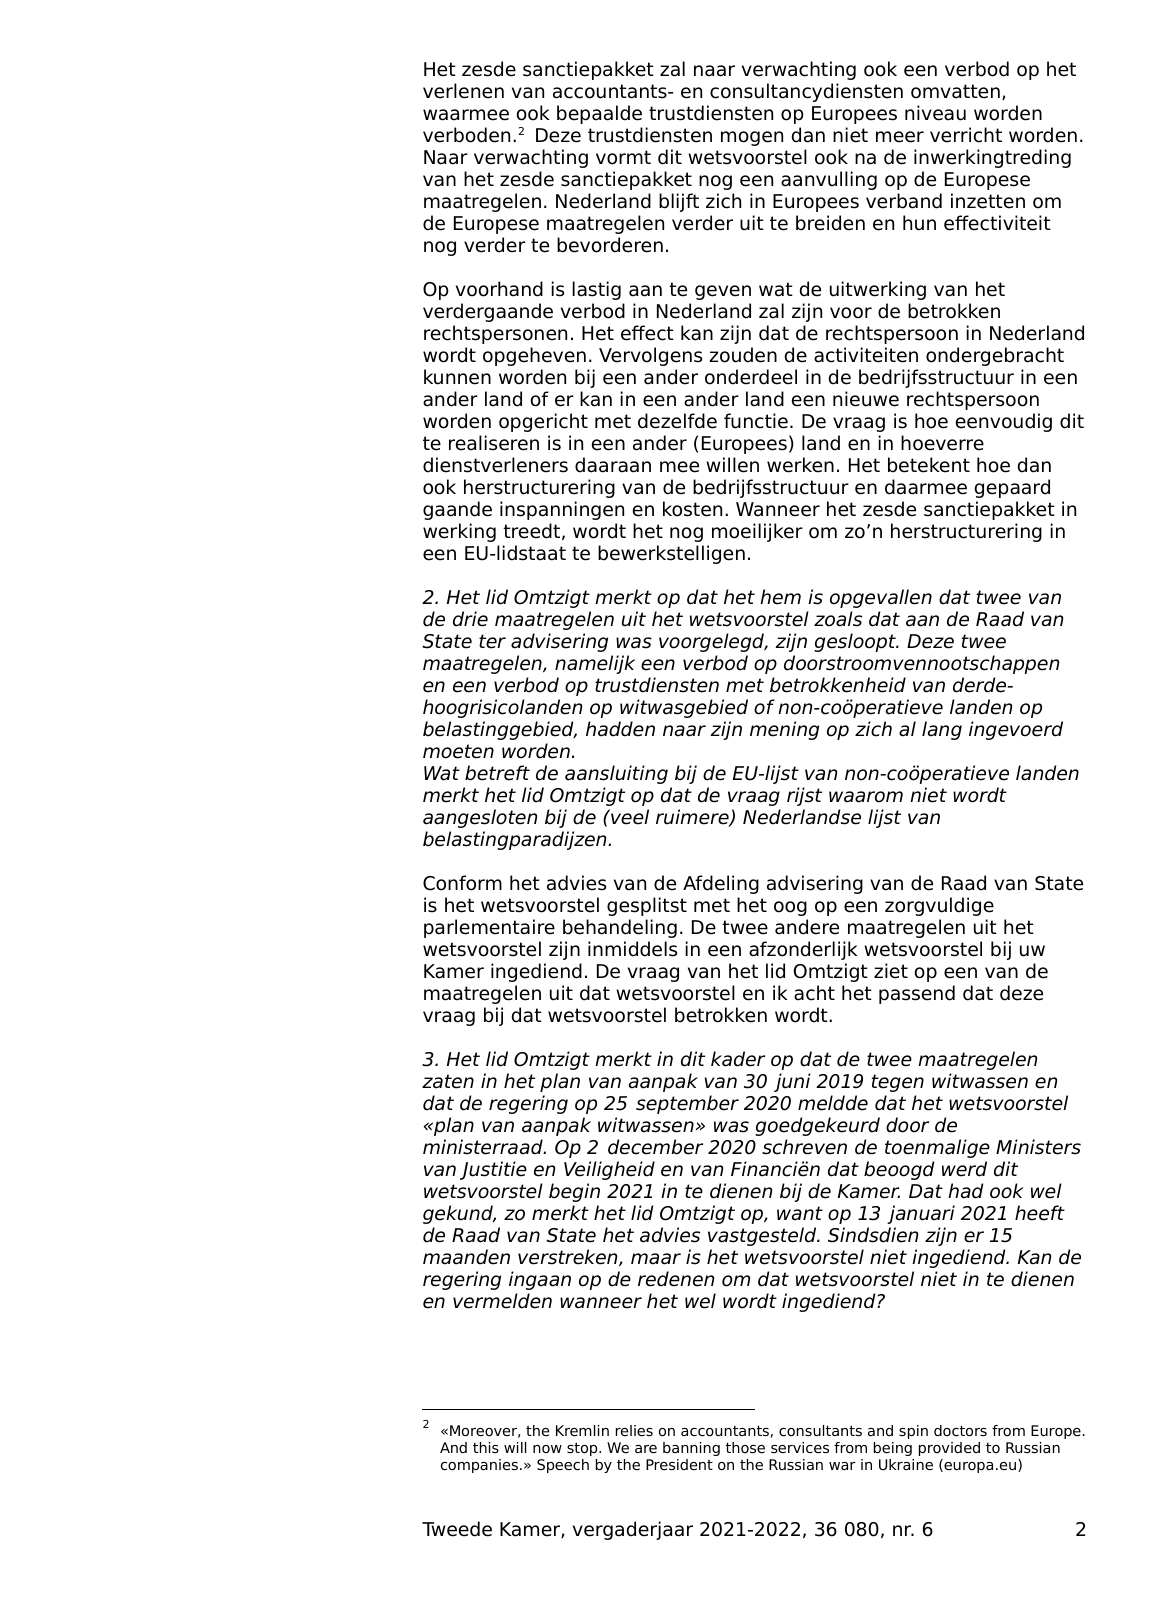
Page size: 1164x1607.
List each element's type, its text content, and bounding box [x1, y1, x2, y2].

text «Moreover, the Kremlin relies on accountants, consultants and spin doctors from Europe. And this will now stop. We are banning those services from being provided to Russian companies.» Speech by the President on the Russian war in Ukraine (europa.eu) [422, 1418, 1087, 1474]
text 3. Het lid Omtzigt merkt in dit kader op dat de twee maatregelen zaten in het plan van aanpak van 30 juni 2019 tegen witwassen en dat de regering op 25 september 2020 meldde dat het wetsvoorstel «plan van aanpak witwassen» was goedgekeurd door de ministerraad. Op 2 december 2020 schreven de toenmalige Ministers van Justitie en Veiligheid en van Financiën dat beoogd werd dit wetsvoorstel begin 2021 in te dienen bij de Kamer. Dat had ook wel gekund, zo merkt het lid Omtzigt op, want op 13 januari 2021 heeft de Raad van State het advies vastgesteld. Sindsdien zijn er 15 maanden verstreken, maar is het wetsvoorstel niet ingediend. Kan de regering ingaan op de redenen om dat wetsvoorstel niet in te dienen en vermelden wanneer het wel wordt ingediend? [422, 1049, 1087, 1313]
text Op voorhand is lastig aan te geven wat de uitwerking van het verdergaande verbod in Nederland zal zijn voor de betrokken rechtspersonen. Het effect kan zijn dat de rechtspersoon in Nederland wordt opgeheven. Vervolgens zouden de activiteiten ondergebracht kunnen worden bij een ander onderdeel in de bedrijfsstructuur in een ander land of er kan in een ander land een nieuwe rechtspersoon worden opgericht met dezelfde functie. De vraag is hoe eenvoudig dit te realiseren is in een ander (Europees) land en in hoeverre dienstverleners daaraan mee willen werken. Het betekent hoe dan ook herstructurering van de bedrijfsstructuur en daarmee gepaard gaande inspanningen en kosten. Wanneer het zesde sanctiepakket in werking treedt, wordt het nog moeilijker om zo’n herstructurering in een EU-lidstaat te bewerkstelligen. [422, 279, 1087, 565]
text Conform het advies van de Afdeling advisering van de Raad van State is het wetsvoorstel gesplitst met het oog op een zorgvuldige parlementaire behandeling. De twee andere maatregelen uit het wetsvoorstel zijn inmiddels in een afzonderlijk wetsvoorstel bij uw Kamer ingediend. De vraag van het lid Omtzigt ziet op een van de maatregelen uit dat wetsvoorstel en ik acht het passend dat deze vraag bij dat wetsvoorstel betrokken wordt. [422, 873, 1087, 1027]
text Wat betreft de aansluiting bij de EU-lijst van non-coöperatieve landen merkt het lid Omtzigt op dat de vraag rijst waarom niet wordt aangesloten bij de (veel ruimere) Nederlandse lijst van belastingparadijzen. [422, 763, 1087, 851]
text 2. Het lid Omtzigt merkt op dat het hem is opgevallen dat twee van de drie maatregelen uit het wetsvoorstel zoals dat aan de Raad van State ter advisering was voorgelegd, zijn gesloopt. Deze twee maatregelen, namelijk een verbod op doorstroomvennootschappen en een verbod op trustdiensten met betrokkenheid van derde-hoogrisicolanden op witwasgebied of non-coöperatieve landen op belastinggebied, hadden naar zijn mening op zich al lang ingevoerd moeten worden. [422, 587, 1087, 763]
text Het zesde sanctiepakket zal naar verwachting ook een verbod op het verlenen van accountants- en consultancydiensten omvatten, waarmee ook bepaalde trustdiensten op Europees niveau worden verboden. Deze trustdiensten mogen dan niet meer verricht worden. Naar verwachting vormt dit wetsvoorstel ook na de inwerkingtreding van het zesde sanctiepakket nog een aanvulling op de Europese maatregelen. Nederland blijft zich in Europees verband inzetten om de Europese maatregelen verder uit te breiden en hun effectiviteit nog verder te bevorderen. [422, 59, 1087, 257]
